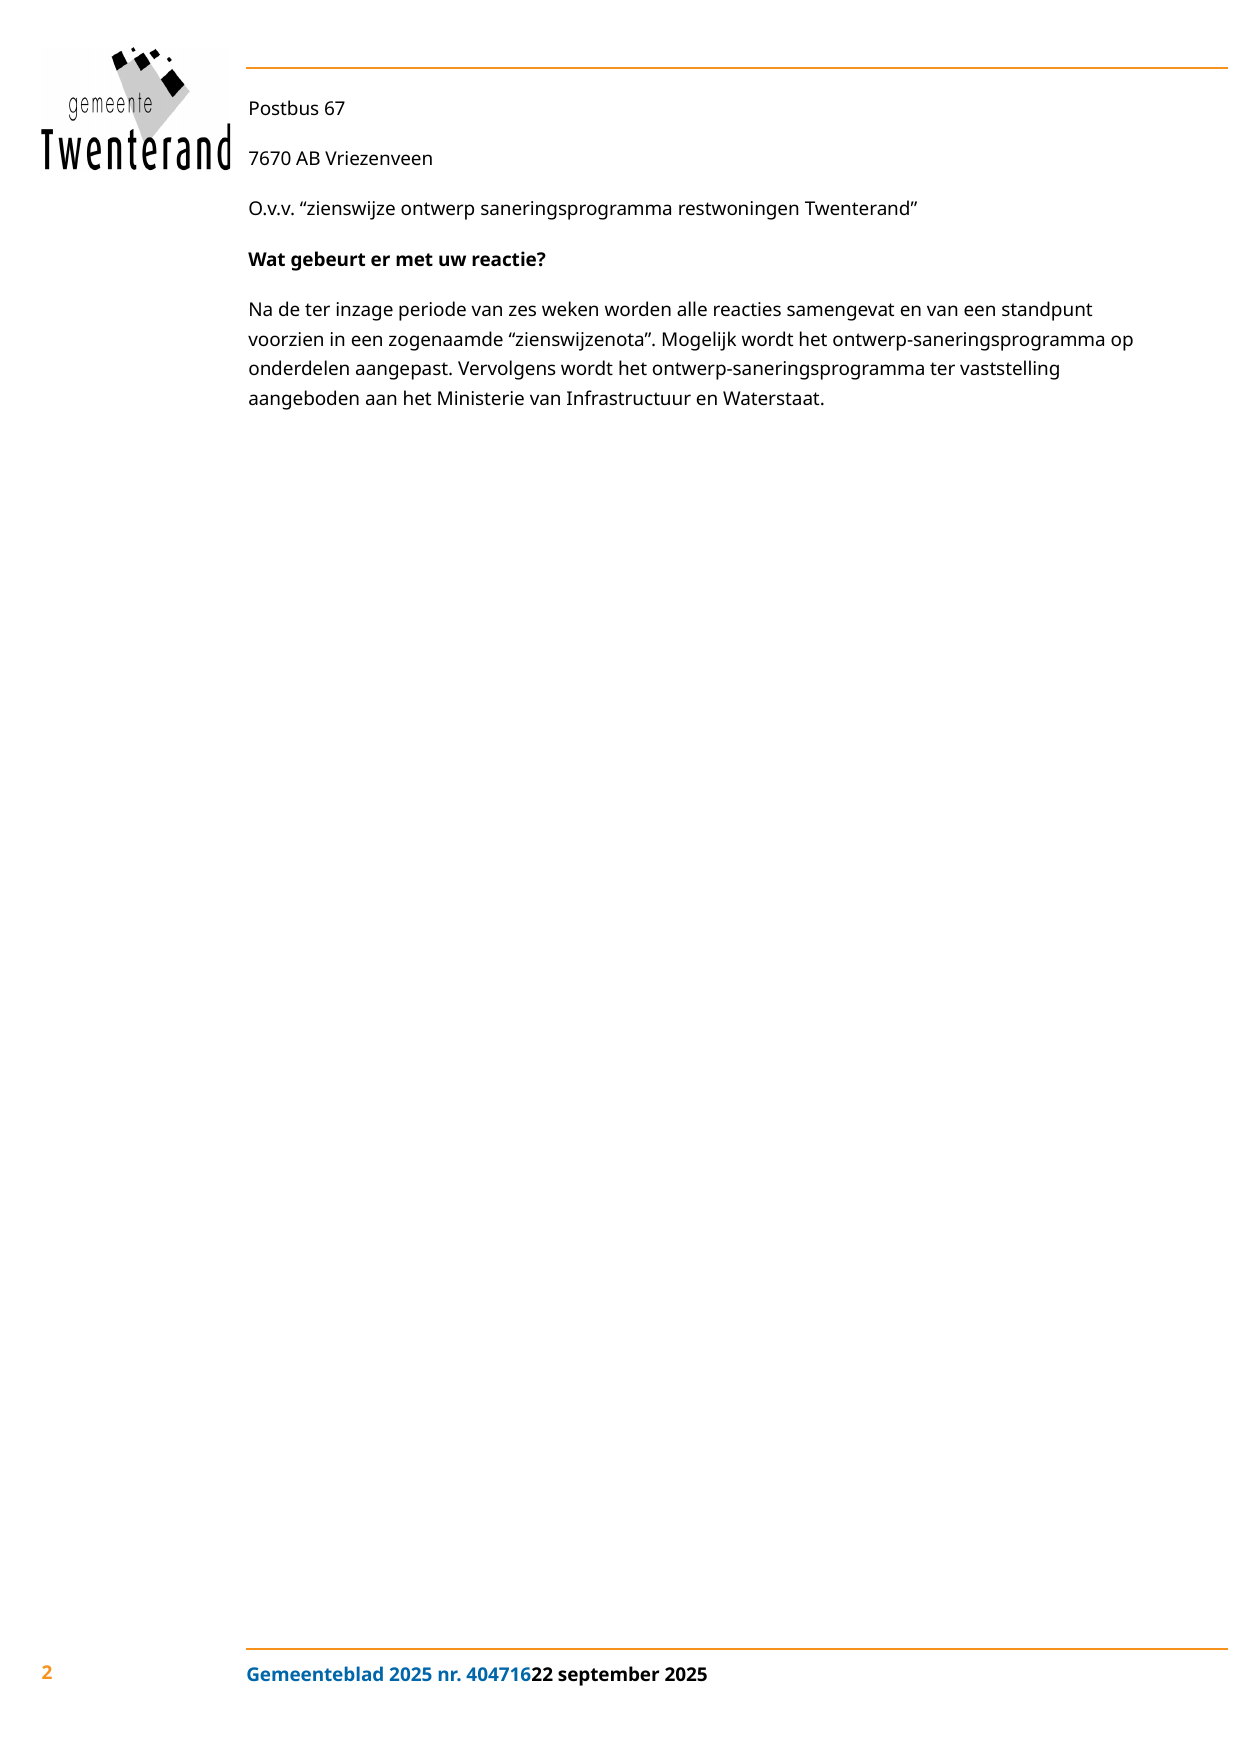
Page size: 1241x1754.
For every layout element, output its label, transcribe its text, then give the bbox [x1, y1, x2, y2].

picture [41, 47, 231, 172]
text Na de ter inzage periode van zes weken worden alle reacties samengevat en van een standpunt voorzien in een zogenaamde “zienswijzenota”. Mogelijk wordt het ontwerp-saneringsprogramma op onderdelen aangepast. Vervolgens wordt het ontwerp-saneringsprogramma ter vaststelling aangeboden aan het Ministerie van Infrastructuur en Waterstaat. [248, 296, 1152, 411]
text Wat gebeurt er met uw reactie? [248, 246, 1152, 272]
text Postbus 67 [248, 95, 1152, 121]
text O.v.v. “zienswijze ontwerp saneringsprogramma restwoningen Twenterand” [248, 196, 1152, 221]
text 7670 AB Vriezenveen [248, 145, 1152, 171]
